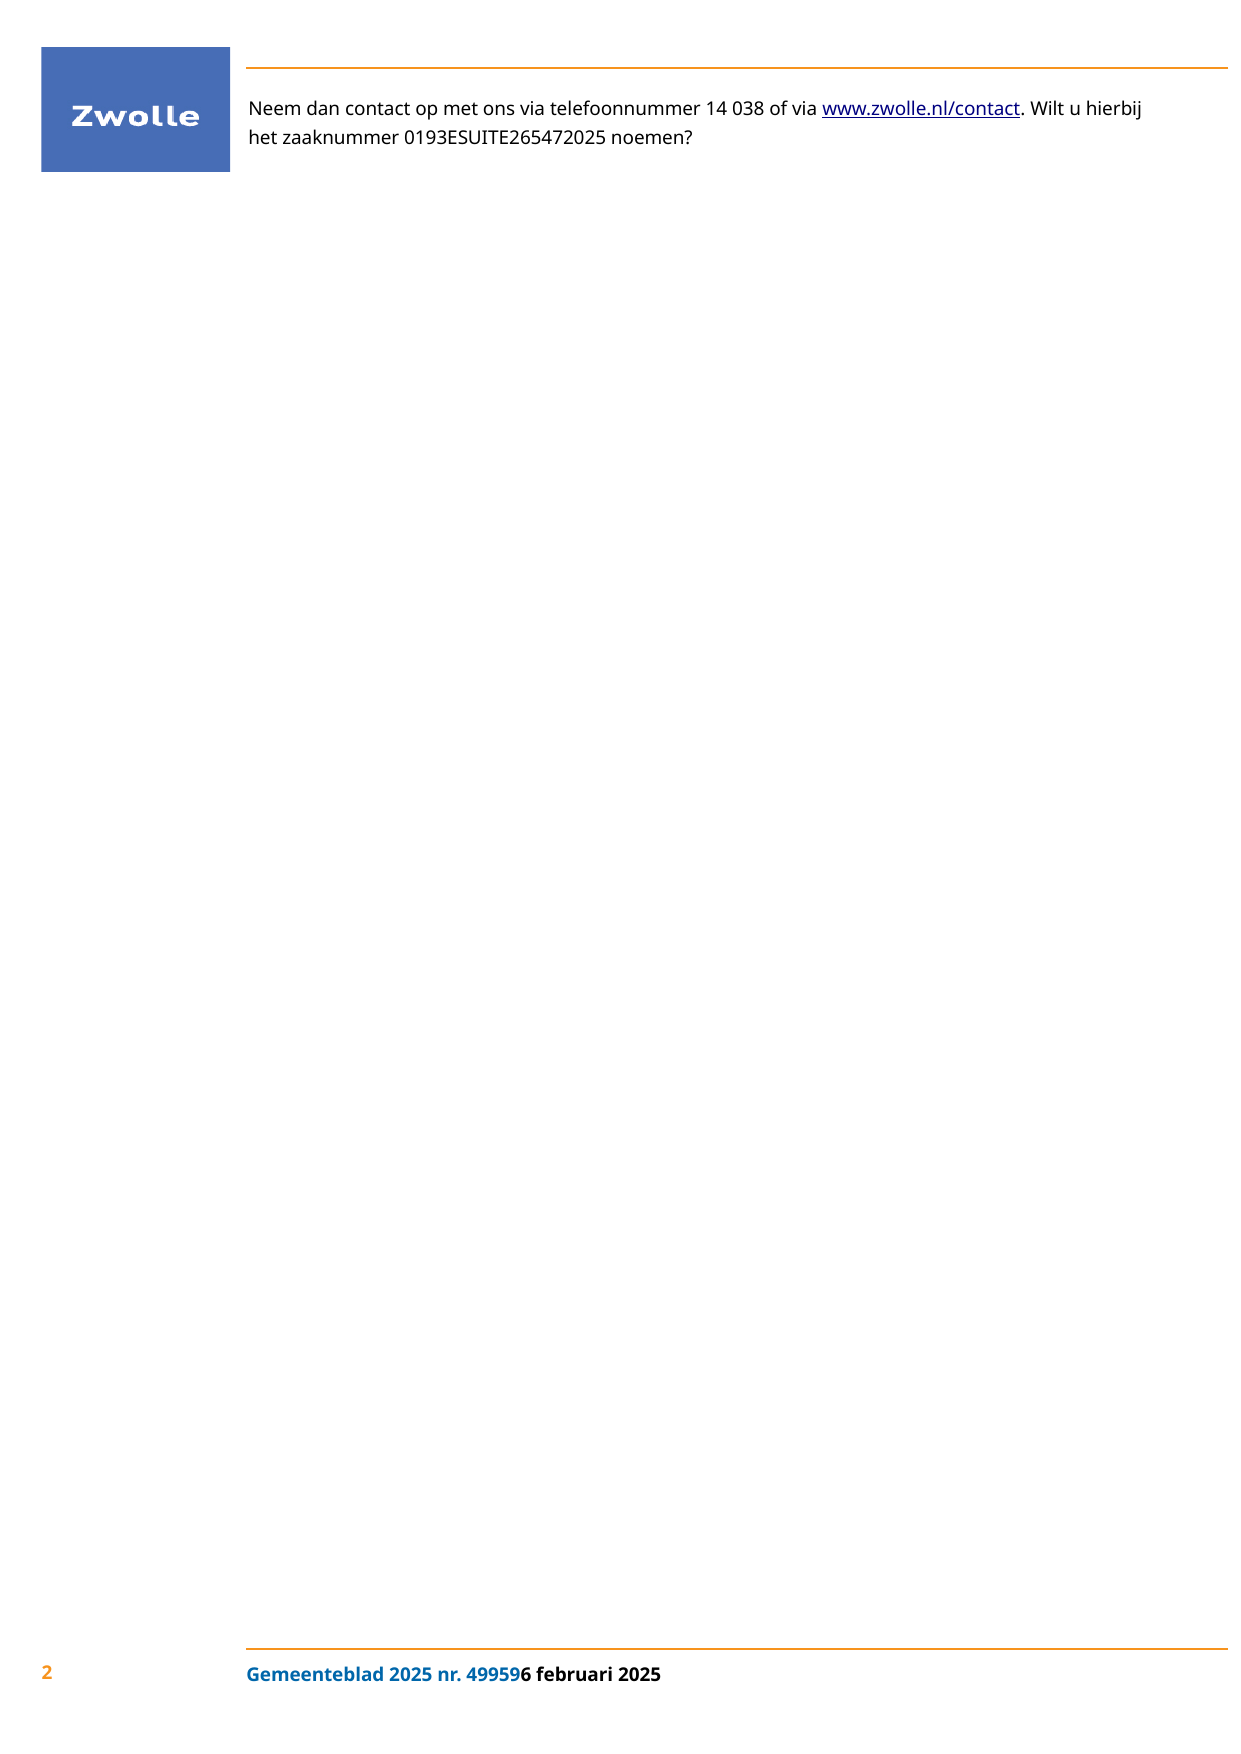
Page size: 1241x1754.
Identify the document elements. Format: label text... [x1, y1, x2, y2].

picture [41, 47, 231, 172]
text Neem dan contact op met ons via telefoonnummer 14 038 of via www.zwolle.nl/contact. Wilt u hierbij het zaaknummer 0193ESUITE265472025 noemen? [248, 95, 1152, 150]
